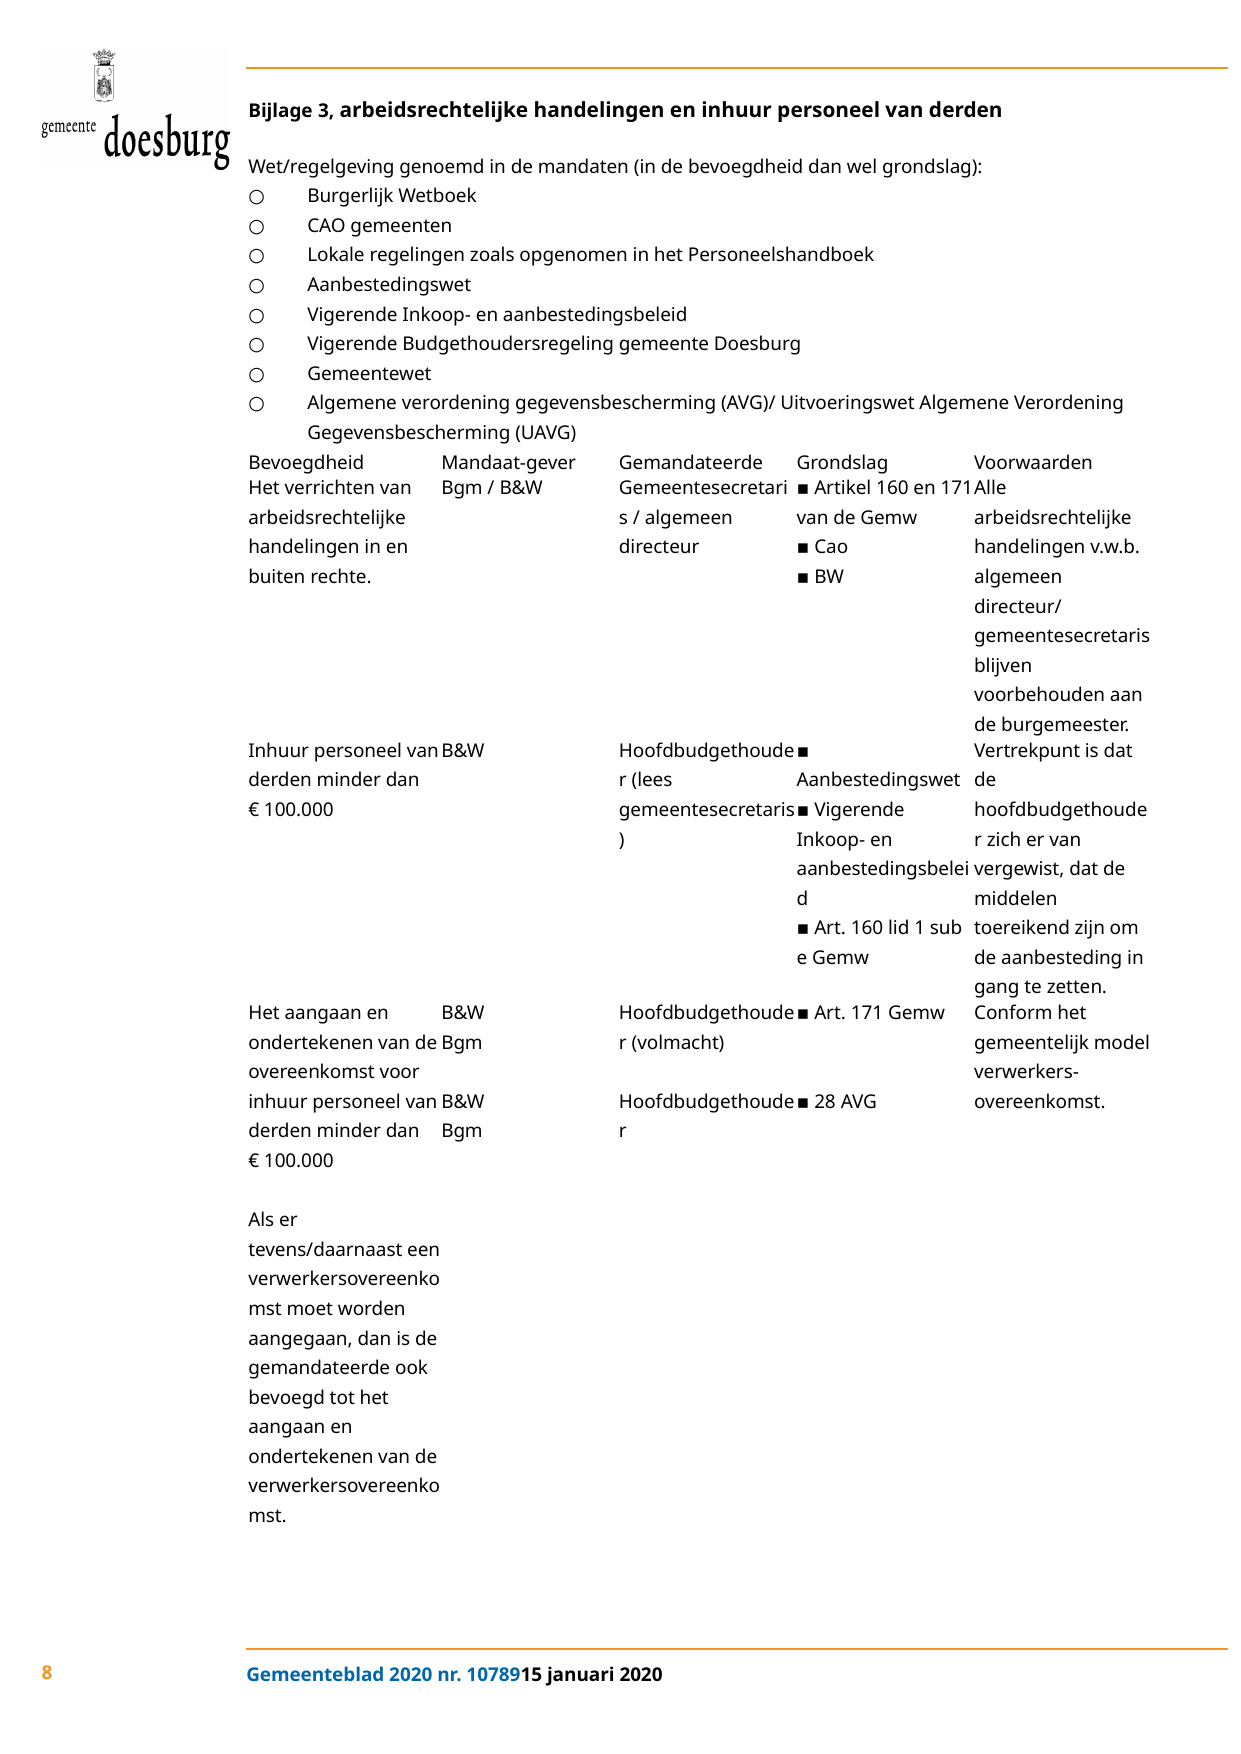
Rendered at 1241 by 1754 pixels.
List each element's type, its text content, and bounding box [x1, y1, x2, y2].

list Algemene verordening gegevensbescherming (AVG)/ Uitvoeringswet Algemene Verordening Gegevensbescherming (UAVG) [248, 389, 1152, 445]
table_cell ▪ Aanbestedingswet ▪ Vigerende Inkoop- en aanbestedingsbeleid ▪ Art. 160 lid 1 sub e Gemw [796, 737, 974, 999]
list Lokale regelingen zoals opgenomen in het Personeelshandboek [248, 242, 1152, 267]
list Aanbestedingswet [248, 271, 1152, 297]
table_cell Gemeentesecretaris / algemeen directeur [619, 475, 796, 737]
table_cell Hoofdbudgethouder (volmacht) Hoofdbudgethouder [619, 999, 796, 1528]
list Vigerende Budgethoudersregeling gemeente Doesburg [248, 330, 1152, 356]
table_header Gemandateerde [619, 449, 796, 474]
table_cell Conform het gemeentelijk model verwerkers-overeenkomst. [974, 999, 1152, 1528]
table_cell B&W [441, 737, 619, 999]
table_cell ▪ Artikel 160 en 171 van de Gemw ▪ Cao ▪ BW [796, 475, 974, 737]
list Burgerlijk Wetboek [248, 182, 1152, 208]
list Vigerende Inkoop- en aanbestedingsbeleid [248, 301, 1152, 327]
picture [41, 47, 231, 172]
table_cell Inhuur personeel van derden minder dan € 100.000 [248, 737, 441, 999]
table_cell Vertrekpunt is dat de hoofdbudgethouder zich er van vergewist, dat de middelen toereikend zijn om de aanbesteding in gang te zetten. [974, 737, 1152, 999]
table_cell ▪ Art. 171 Gemw ▪ 28 AVG [796, 999, 974, 1528]
list Gemeentewet [248, 360, 1152, 386]
table_header Voorwaarden [974, 449, 1152, 474]
table_header Bevoegdheid [248, 449, 441, 474]
text Bijlage 3, arbeidsrechtelijke handelingen en inhuur personeel van derden [248, 95, 1152, 123]
text Wet/regelgeving genoemd in de mandaten (in de bevoegdheid dan wel grondslag): [248, 153, 1152, 179]
table_cell Het aangaan en ondertekenen van de overeenkomst voor inhuur personeel van derden minder dan € 100.000 Als er tevens/daarnaast een verwerkersovereenkomst moet worden aangegaan, dan is de gemandateerde ook bevoegd tot het aangaan en ondertekenen van de verwerkersovereenkomst. [248, 999, 441, 1528]
table_cell Het verrichten van arbeidsrechtelijke handelingen in en buiten rechte. [248, 475, 441, 737]
table_cell Bgm / B&W [441, 475, 619, 737]
table_cell Hoofdbudgethouder (lees gemeentesecretaris) [619, 737, 796, 999]
table_cell Alle arbeidsrechtelijke handelingen v.w.b. algemeen directeur/ gemeentesecretaris blijven voorbehouden aan de burgemeester. [974, 475, 1152, 737]
table_header Grondslag [796, 449, 974, 474]
table_header Mandaat-gever [441, 449, 619, 474]
list CAO gemeenten [248, 212, 1152, 238]
table_cell B&W Bgm B&W Bgm [441, 999, 619, 1528]
